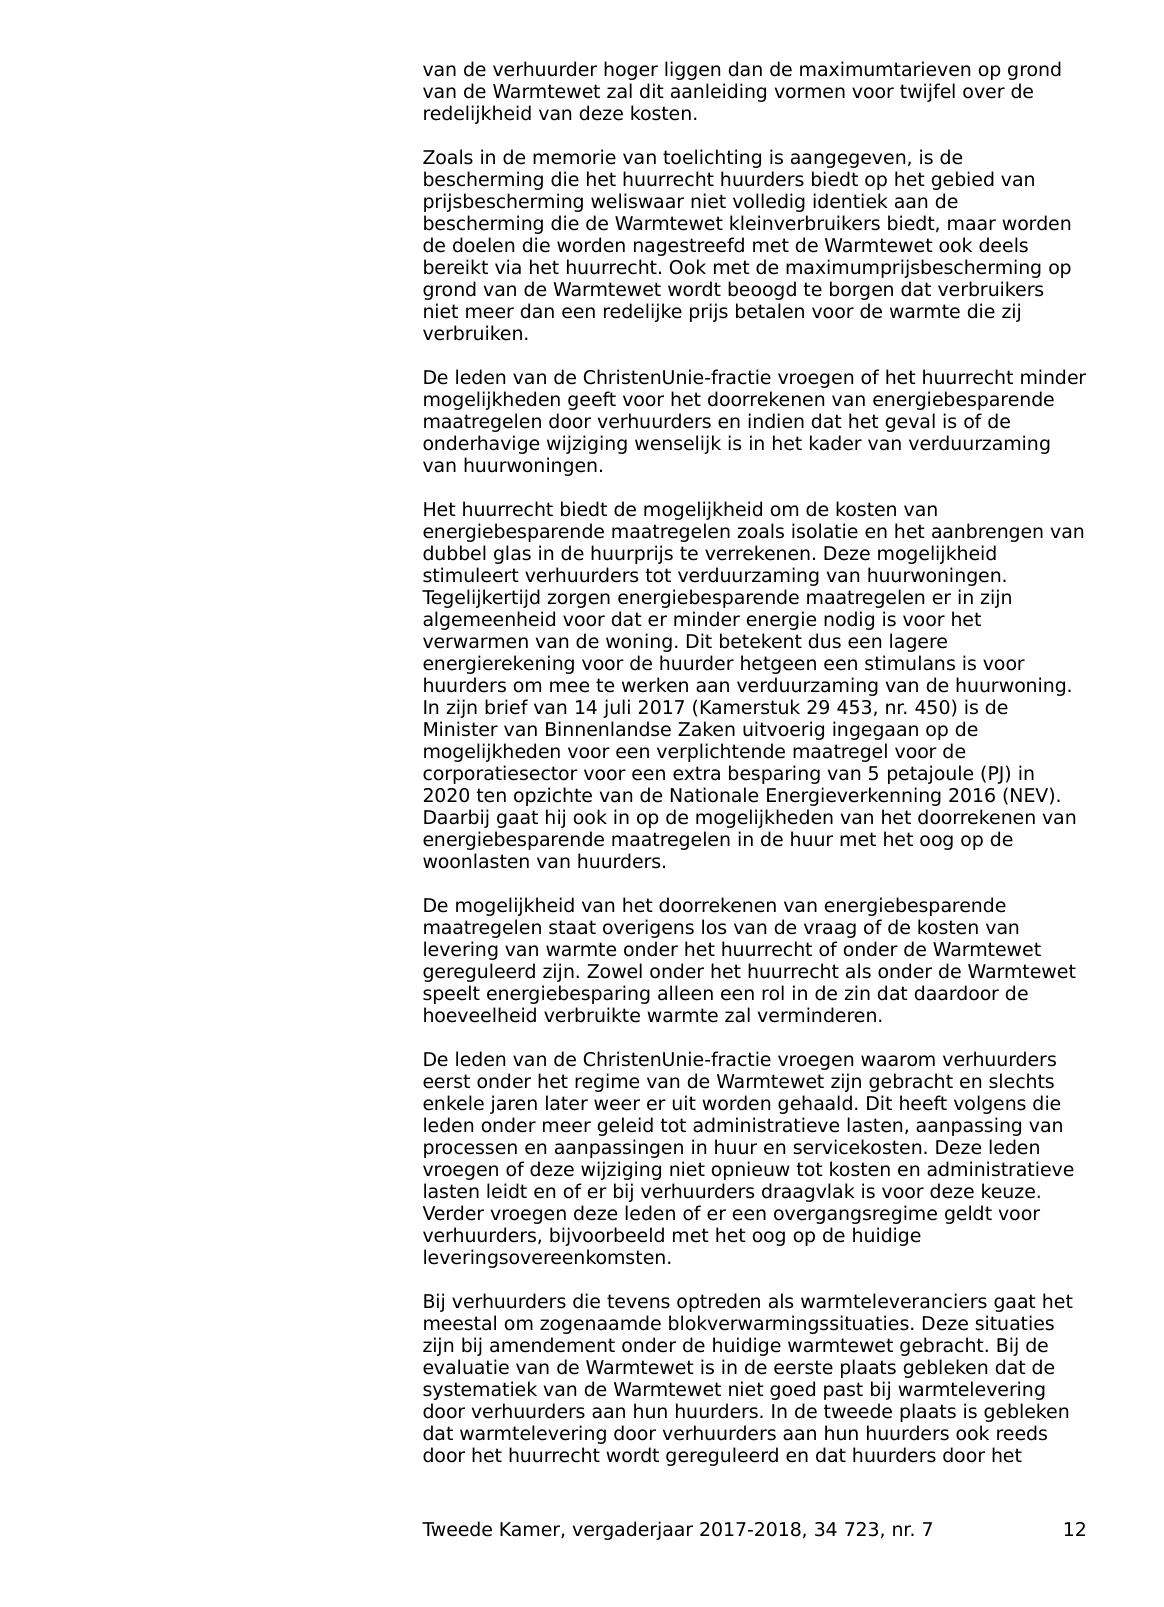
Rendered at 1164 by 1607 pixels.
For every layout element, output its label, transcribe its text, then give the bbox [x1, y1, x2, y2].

text Zoals in de memorie van toelichting is aangegeven, is de bescherming die het huurrecht huurders biedt op het gebied van prijsbescherming weliswaar niet volledig identiek aan de bescherming die de Warmtewet kleinverbruikers biedt, maar worden de doelen die worden nagestreefd met de Warmtewet ook deels bereikt via het huurrecht. Ook met de maximumprijsbescherming op grond van de Warmtewet wordt beoogd te borgen dat verbruikers niet meer dan een redelijke prijs betalen voor de warmte die zij verbruiken. [422, 147, 1087, 345]
text De leden van de ChristenUnie-fractie vroegen of het huurrecht minder mogelijkheden geeft voor het doorrekenen van energiebesparende maatregelen door verhuurders en indien dat het geval is of de onderhavige wijziging wenselijk is in het kader van verduurzaming van huurwoningen. [422, 367, 1087, 477]
text De mogelijkheid van het doorrekenen van energiebesparende maatregelen staat overigens los van de vraag of de kosten van levering van warmte onder het huurrecht of onder de Warmtewet gereguleerd zijn. Zowel onder het huurrecht als onder de Warmtewet speelt energiebesparing alleen een rol in de zin dat daardoor de hoeveelheid verbruikte warmte zal verminderen. [422, 895, 1087, 1027]
text Het huurrecht biedt de mogelijkheid om de kosten van energiebesparende maatregelen zoals isolatie en het aanbrengen van dubbel glas in de huurprijs te verrekenen. Deze mogelijkheid stimuleert verhuurders tot verduurzaming van huurwoningen. Tegelijkertijd zorgen energiebesparende maatregelen er in zijn algemeenheid voor dat er minder energie nodig is voor het verwarmen van de woning. Dit betekent dus een lagere energierekening voor de huurder hetgeen een stimulans is voor huurders om mee te werken aan verduurzaming van de huurwoning. In zijn brief van 14 juli 2017 (Kamerstuk 29 453, nr. 450) is de Minister van Binnenlandse Zaken uitvoerig ingegaan op de mogelijkheden voor een verplichtende maatregel voor de corporatiesector voor een extra besparing van 5 petajoule (PJ) in 2020 ten opzichte van de Nationale Energieverkenning 2016 (NEV). Daarbij gaat hij ook in op de mogelijkheden van het doorrekenen van energiebesparende maatregelen in de huur met het oog op de woonlasten van huurders. [422, 499, 1087, 873]
text De leden van de ChristenUnie-fractie vroegen waarom verhuurders eerst onder het regime van de Warmtewet zijn gebracht en slechts enkele jaren later weer er uit worden gehaald. Dit heeft volgens die leden onder meer geleid tot administratieve lasten, aanpassing van processen en aanpassingen in huur en servicekosten. Deze leden vroegen of deze wijziging niet opnieuw tot kosten en administratieve lasten leidt en of er bij verhuurders draagvlak is voor deze keuze. Verder vroegen deze leden of er een overgangsregime geldt voor verhuurders, bijvoorbeeld met het oog op de huidige leveringsovereenkomsten. [422, 1049, 1087, 1269]
text Bij verhuurders die tevens optreden als warmteleveranciers gaat het meestal om zogenaamde blokverwarmingssituaties. Deze situaties zijn bij amendement onder de huidige warmtewet gebracht. Bij de evaluatie van de Warmtewet is in de eerste plaats gebleken dat de systematiek van de Warmtewet niet goed past bij warmtelevering door verhuurders aan hun huurders. In de tweede plaats is gebleken dat warmtelevering door verhuurders aan hun huurders ook reeds door het huurrecht wordt gereguleerd en dat huurders door het [422, 1291, 1087, 1467]
text van de verhuurder hoger liggen dan de maximumtarieven op grond van de Warmtewet zal dit aanleiding vormen voor twijfel over de redelijkheid van deze kosten. [422, 59, 1087, 125]
